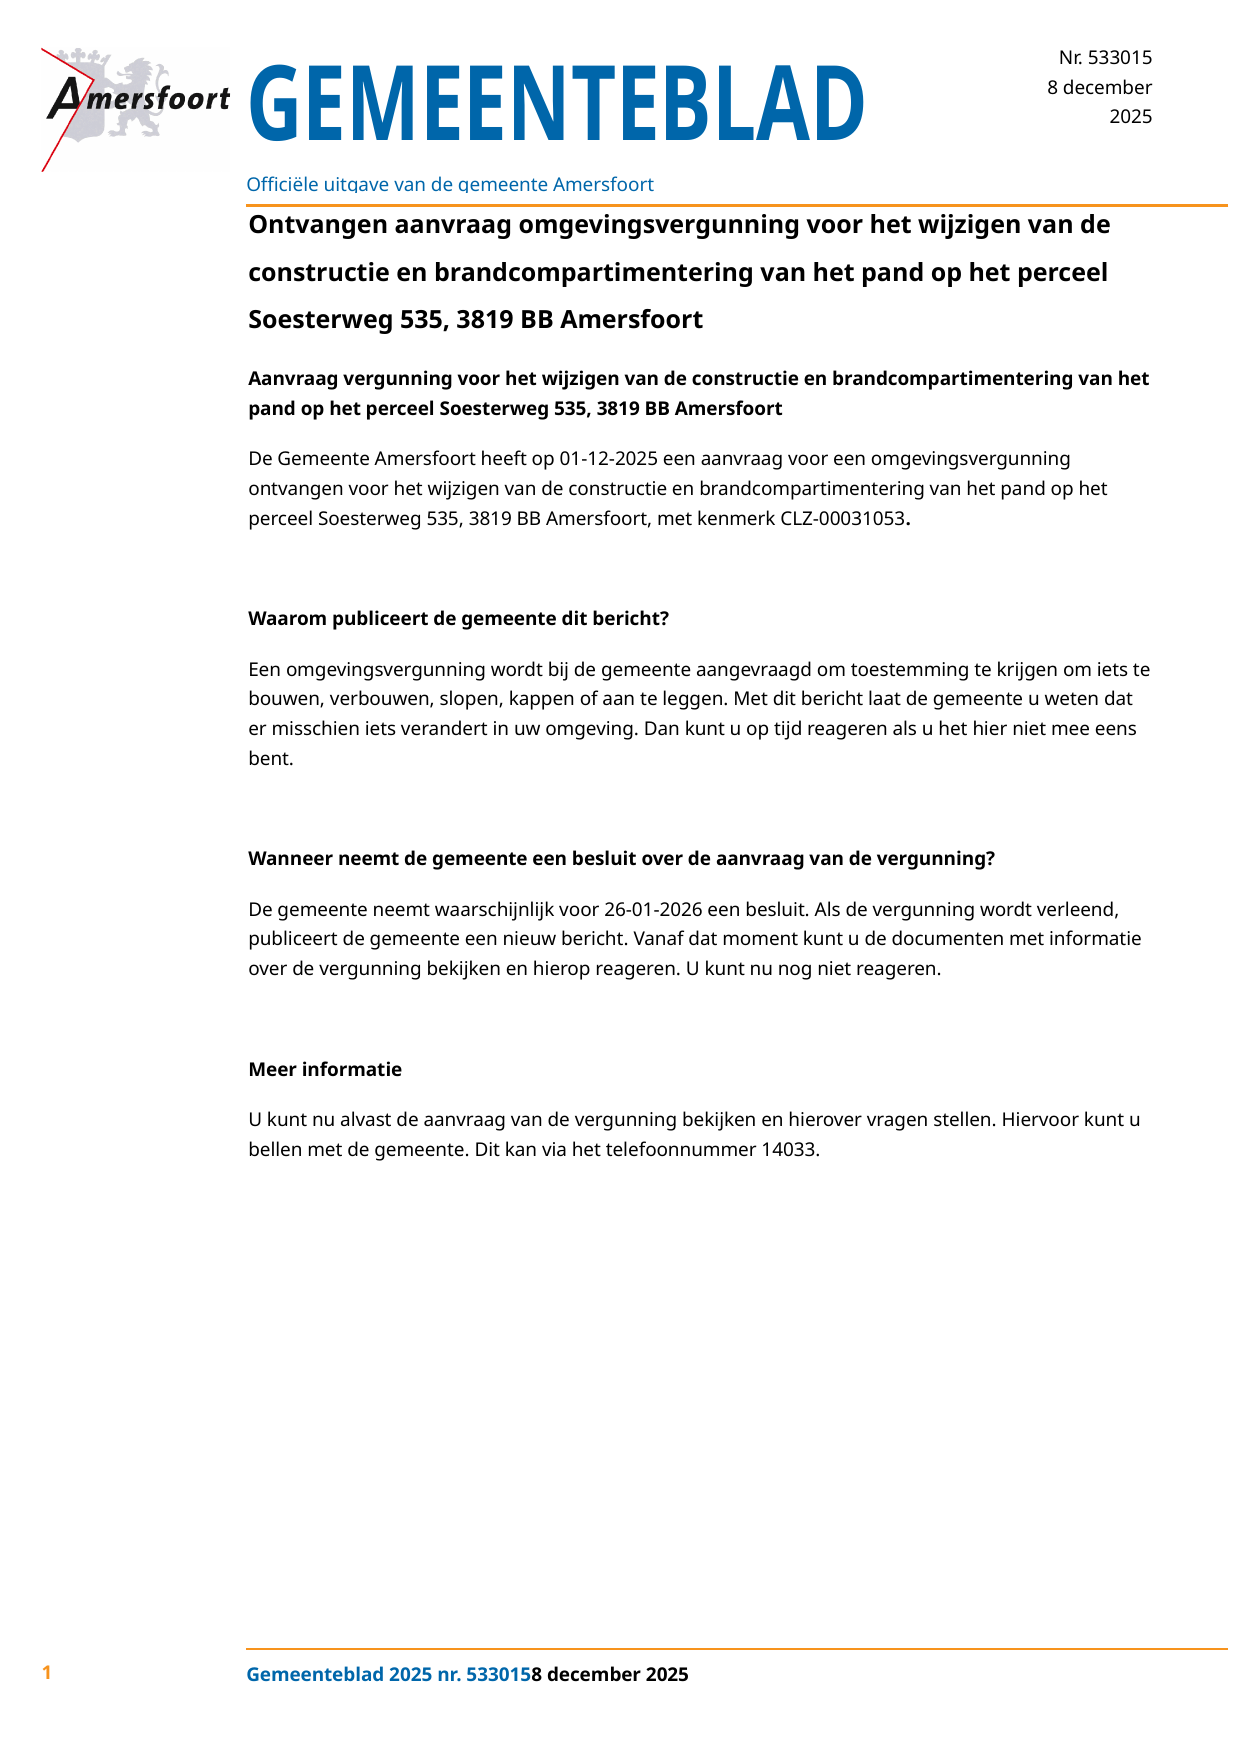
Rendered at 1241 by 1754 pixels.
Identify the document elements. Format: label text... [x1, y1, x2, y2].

text Waarom publiceert de gemeente dit bericht? [248, 606, 1152, 631]
text De Gemeente Amersfoort heeft op 01-12-2025 een aanvraag voor een omgevingsvergunning ontvangen voor het wijzigen van de constructie en brandcompartimentering van het pand op het perceel Soesterweg 535, 3819 BB Amersfoort, met kenmerk CLZ-00031053. [248, 446, 1152, 530]
text Wanneer neemt de gemeente een besluit over de aanvraag van de vergunning? [248, 846, 1152, 871]
text Aanvraag vergunning voor het wijzigen van de constructie en brandcompartimentering van het pand op het perceel Soesterweg 535, 3819 BB Amersfoort [248, 366, 1152, 421]
text De gemeente neemt waarschijnlijk voor 26-01-2026 een besluit. Als de vergunning wordt verleend, publiceert de gemeente een nieuw bericht. Vanaf dat moment kunt u de documenten met informatie over de vergunning bekijken en hierop reageren. U kunt nu nog niet reageren. [248, 896, 1152, 981]
text U kunt nu alvast de aanvraag van de vergunning bekijken en hierover vragen stellen. Hiervoor kunt u bellen met de gemeente. Dit kan via het telefoonnummer 14033. [248, 1106, 1152, 1162]
text Meer informatie [248, 1056, 1152, 1082]
picture [41, 47, 231, 172]
text Een omgevingsvergunning wordt bij de gemeente aangevraagd om toestemming te krijgen om iets te bouwen, verbouwen, slopen, kappen of aan te leggen. Met dit bericht laat de gemeente u weten dat er misschien iets verandert in uw omgeving. Dan kunt u op tijd reageren als u het hier niet mee eens bent. [248, 656, 1152, 770]
text Ontvangen aanvraag omgevingsvergunning voor het wijzigen van de constructie en brandcompartimentering van het pand op het perceel Soesterweg 535, 3819 BB Amersfoort [248, 207, 1152, 336]
